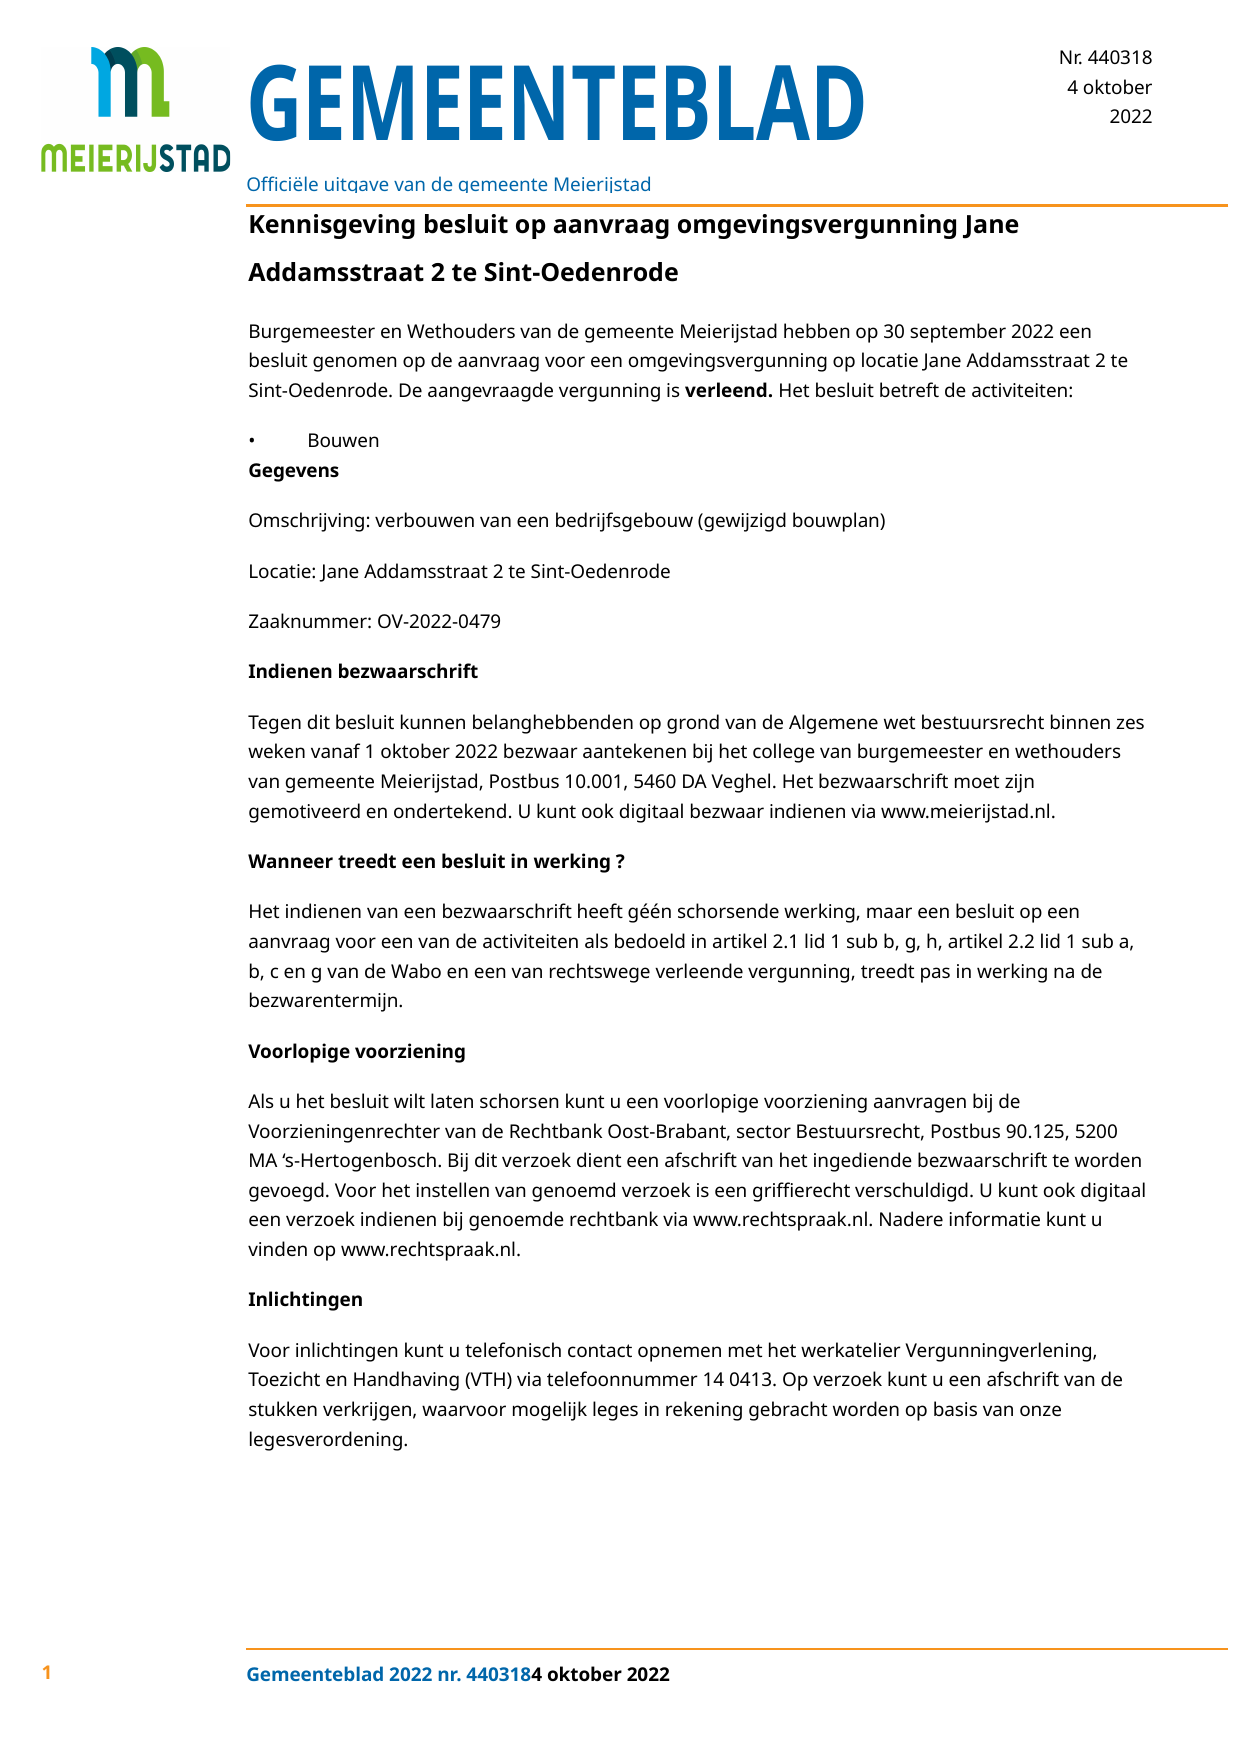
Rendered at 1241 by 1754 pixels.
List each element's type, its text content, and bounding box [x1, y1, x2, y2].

picture [41, 47, 231, 172]
text Locatie: Jane Addamsstraat 2 te Sint-Oedenrode [248, 558, 1152, 584]
text Voorlopige voorziening [248, 1038, 1152, 1064]
text Voor inlichtingen kunt u telefonisch contact opnemen met het werkatelier Vergunningverlening, Toezicht en Handhaving (VTH) via telefoonnummer 14 0413. Op verzoek kunt u een afschrift van de stukken verkrijgen, waarvoor mogelijk leges in rekening gebracht worden op basis van onze legesverordening. [248, 1337, 1152, 1452]
text Burgemeester en Wethouders van de gemeente Meierijstad hebben op 30 september 2022 een besluit genomen op de aanvraag voor een omgevingsvergunning op locatie Jane Addamsstraat 2 te Sint-Oedenrode. De aangevraagde vergunning is verleend. Het besluit betreft de activiteiten: [248, 318, 1152, 403]
text Kennisgeving besluit op aanvraag omgevingsvergunning Jane Addamsstraat 2 te Sint-Oedenrode [248, 207, 1152, 288]
list Bouwen [248, 427, 1152, 453]
text Tegen dit besluit kunnen belanghebbenden op grond van de Algemene wet bestuursrecht binnen zes weken vanaf 1 oktober 2022 bezwaar aantekenen bij het college van burgemeester en wethouders van gemeente Meierijstad, Postbus 10.001, 5460 DA Veghel. Het bezwaarschrift moet zijn gemotiveerd en ondertekend. U kunt ook digitaal bezwaar indienen via www.meierijstad.nl. [248, 709, 1152, 824]
text Zaaknummer: OV-2022-0479 [248, 608, 1152, 634]
text Omschrijving: verbouwen van een bedrijfsgebouw (gewijzigd bouwplan) [248, 507, 1152, 533]
text Als u het besluit wilt laten schorsen kunt u een voorlopige voorziening aanvragen bij de Voorzieningenrechter van de Rechtbank Oost-Brabant, sector Bestuursrecht, Postbus 90.125, 5200 MA ‘s-Hertogenbosch. Bij dit verzoek dient een afschrift van het ingediende bezwaarschrift te worden gevoegd. Voor het instellen van genoemd verzoek is een griffierecht verschuldigd. U kunt ook digitaal een verzoek indienen bij genoemde rechtbank via www.rechtspraak.nl. Nadere informatie kunt u vinden op www.rechtspraak.nl. [248, 1088, 1152, 1262]
text Inlichtingen [248, 1287, 1152, 1312]
text Het indienen van een bezwaarschrift heeft géén schorsende werking, maar een besluit op een aanvraag voor een van de activiteiten als bedoeld in artikel 2.1 lid 1 sub b, g, h, artikel 2.2 lid 1 sub a, b, c en g van de Wabo en een van rechtswege verleende vergunning, treedt pas in werking na de bezwarentermijn. [248, 899, 1152, 1013]
text Wanneer treedt een besluit in werking ? [248, 848, 1152, 874]
text Gegevens [248, 457, 1152, 483]
text Indienen bezwaarschrift [248, 659, 1152, 684]
